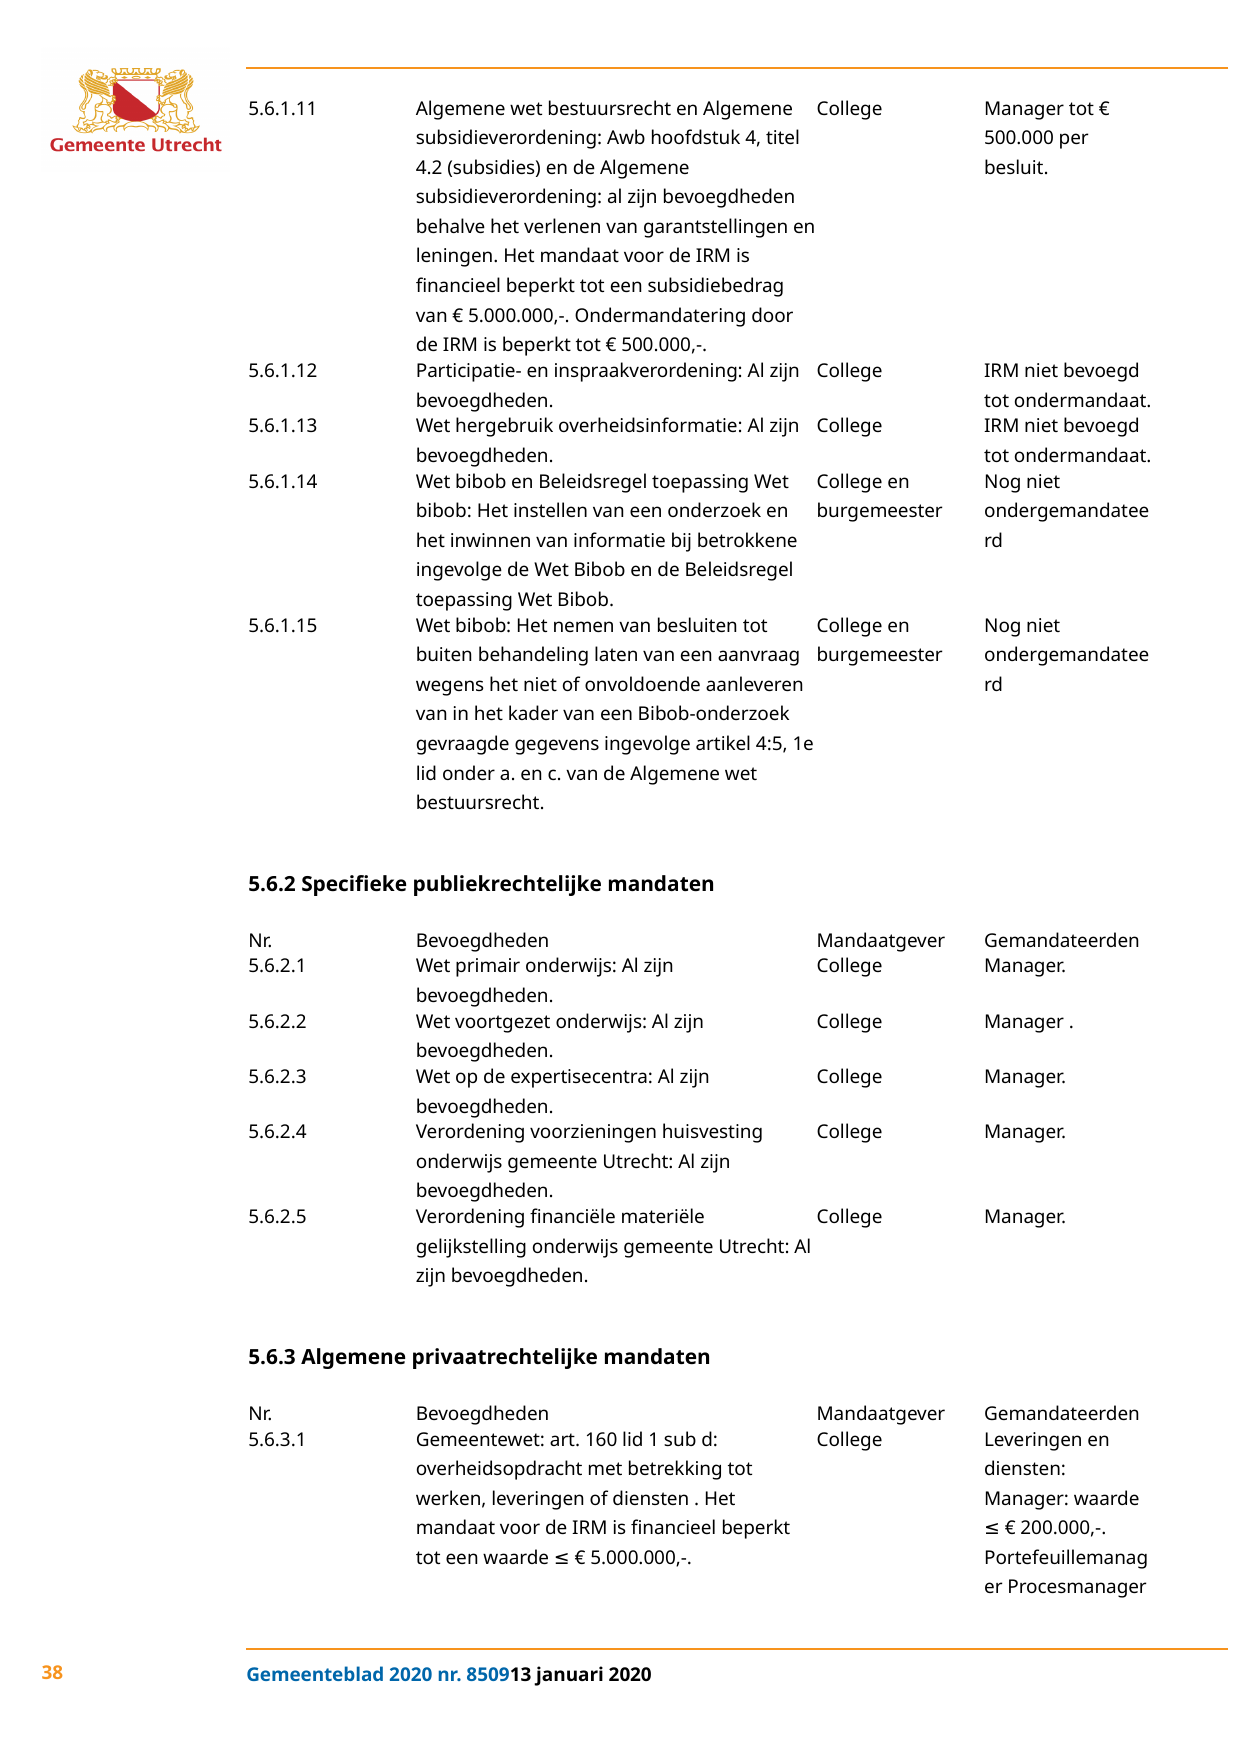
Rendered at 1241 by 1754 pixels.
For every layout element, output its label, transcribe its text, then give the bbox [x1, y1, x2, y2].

table_cell 5.6.1.13 [248, 413, 416, 468]
table_cell Nog niet ondergemandateerd [984, 612, 1152, 815]
table_cell College [816, 953, 984, 1008]
table_header Nr. [248, 927, 416, 953]
table_cell Wet bibob en Beleidsregel toepassing Wet bibob: Het instellen van een onderzoek en het inwinnen van informatie bij betrokkene ingevolge de Wet Bibob en de Beleidsregel toepassing Wet Bibob. [416, 468, 816, 612]
table_cell IRM niet bevoegd tot ondermandaat. [984, 357, 1152, 412]
table_cell 5.6.1.15 [248, 612, 416, 815]
table_cell 5.6.1.14 [248, 468, 416, 612]
table_cell Manager. [984, 1204, 1152, 1288]
table_cell College [816, 1119, 984, 1203]
table_cell Manager tot € 500.000 per besluit. [984, 95, 1152, 357]
table_cell College [816, 357, 984, 412]
table_header Bevoegdheden [416, 1400, 816, 1426]
table_cell 5.6.1.12 [248, 357, 416, 412]
table_cell 5.6.1.11 [248, 95, 416, 357]
table_header Gemandateerden [984, 927, 1152, 953]
table_cell College [816, 95, 984, 357]
table_cell Verordening financiële materiële gelijkstelling onderwijs gemeente Utrecht: Al zijn bevoegdheden. [416, 1204, 816, 1288]
table_cell Gemeentewet: art. 160 lid 1 sub d: overheidsopdracht met betrekking tot werken, leveringen of diensten . Het mandaat voor de IRM is financieel beperkt tot een waarde ≤ € 5.000.000,-. [416, 1426, 816, 1599]
table_cell Algemene wet bestuursrecht en Algemene subsidieverordening: Awb hoofdstuk 4, titel 4.2 (subsidies) en de Algemene subsidieverordening: al zijn bevoegdheden behalve het verlenen van garantstellingen en leningen. Het mandaat voor de IRM is financieel beperkt tot een subsidiebedrag van € 5.000.000,-. Ondermandatering door de IRM is beperkt tot € 500.000,-. [416, 95, 816, 357]
table_cell Leveringen en diensten: Manager: waarde ≤ € 200.000,-. Portefeuillemanager Procesmanager [984, 1426, 1152, 1599]
table_cell College [816, 1063, 984, 1118]
table_cell Verordening voorzieningen huisvesting onderwijs gemeente Utrecht: Al zijn bevoegdheden. [416, 1119, 816, 1203]
table_header Mandaatgever [816, 927, 984, 953]
table_cell Nog niet ondergemandateerd [984, 468, 1152, 612]
picture [41, 47, 231, 172]
table_cell Wet bibob: Het nemen van besluiten tot buiten behandeling laten van een aanvraag wegens het niet of onvoldoende aanleveren van in het kader van een Bibob-onderzoek gevraagde gegevens ingevolge artikel 4:5, 1e lid onder a. en c. van de Algemene wet bestuursrecht. [416, 612, 816, 815]
table_cell College en burgemeester [816, 468, 984, 612]
table_header Gemandateerden [984, 1400, 1152, 1426]
table_header Mandaatgever [816, 1400, 984, 1426]
table_cell 5.6.2.1 [248, 953, 416, 1008]
table_cell Manager . [984, 1008, 1152, 1063]
table_cell Manager. [984, 1063, 1152, 1118]
text 5.6.2 Specifieke publiekrechtelijke mandaten [248, 869, 1152, 897]
table_cell 5.6.2.4 [248, 1119, 416, 1203]
table_cell 5.6.2.3 [248, 1063, 416, 1118]
table_cell Wet op de expertisecentra: Al zijn bevoegdheden. [416, 1063, 816, 1118]
table_cell Wet voortgezet onderwijs: Al zijn bevoegdheden. [416, 1008, 816, 1063]
table_header Bevoegdheden [416, 927, 816, 953]
table_cell 5.6.2.2 [248, 1008, 416, 1063]
table_cell IRM niet bevoegd tot ondermandaat. [984, 413, 1152, 468]
table_cell Manager. [984, 1119, 1152, 1203]
table_cell Participatie- en inspraakverordening: Al zijn bevoegdheden. [416, 357, 816, 412]
table_cell College en burgemeester [816, 612, 984, 815]
table_cell College [816, 413, 984, 468]
table_cell Manager. [984, 953, 1152, 1008]
text 5.6.3 Algemene privaatrechtelijke mandaten [248, 1342, 1152, 1370]
table_cell College [816, 1426, 984, 1599]
table_cell Wet hergebruik overheidsinformatie: Al zijn bevoegdheden. [416, 413, 816, 468]
table_cell College [816, 1008, 984, 1063]
table_cell College [816, 1204, 984, 1288]
table_cell 5.6.2.5 [248, 1204, 416, 1288]
table_cell 5.6.3.1 [248, 1426, 416, 1599]
table_header Nr. [248, 1400, 416, 1426]
table_cell Wet primair onderwijs: Al zijn bevoegdheden. [416, 953, 816, 1008]
